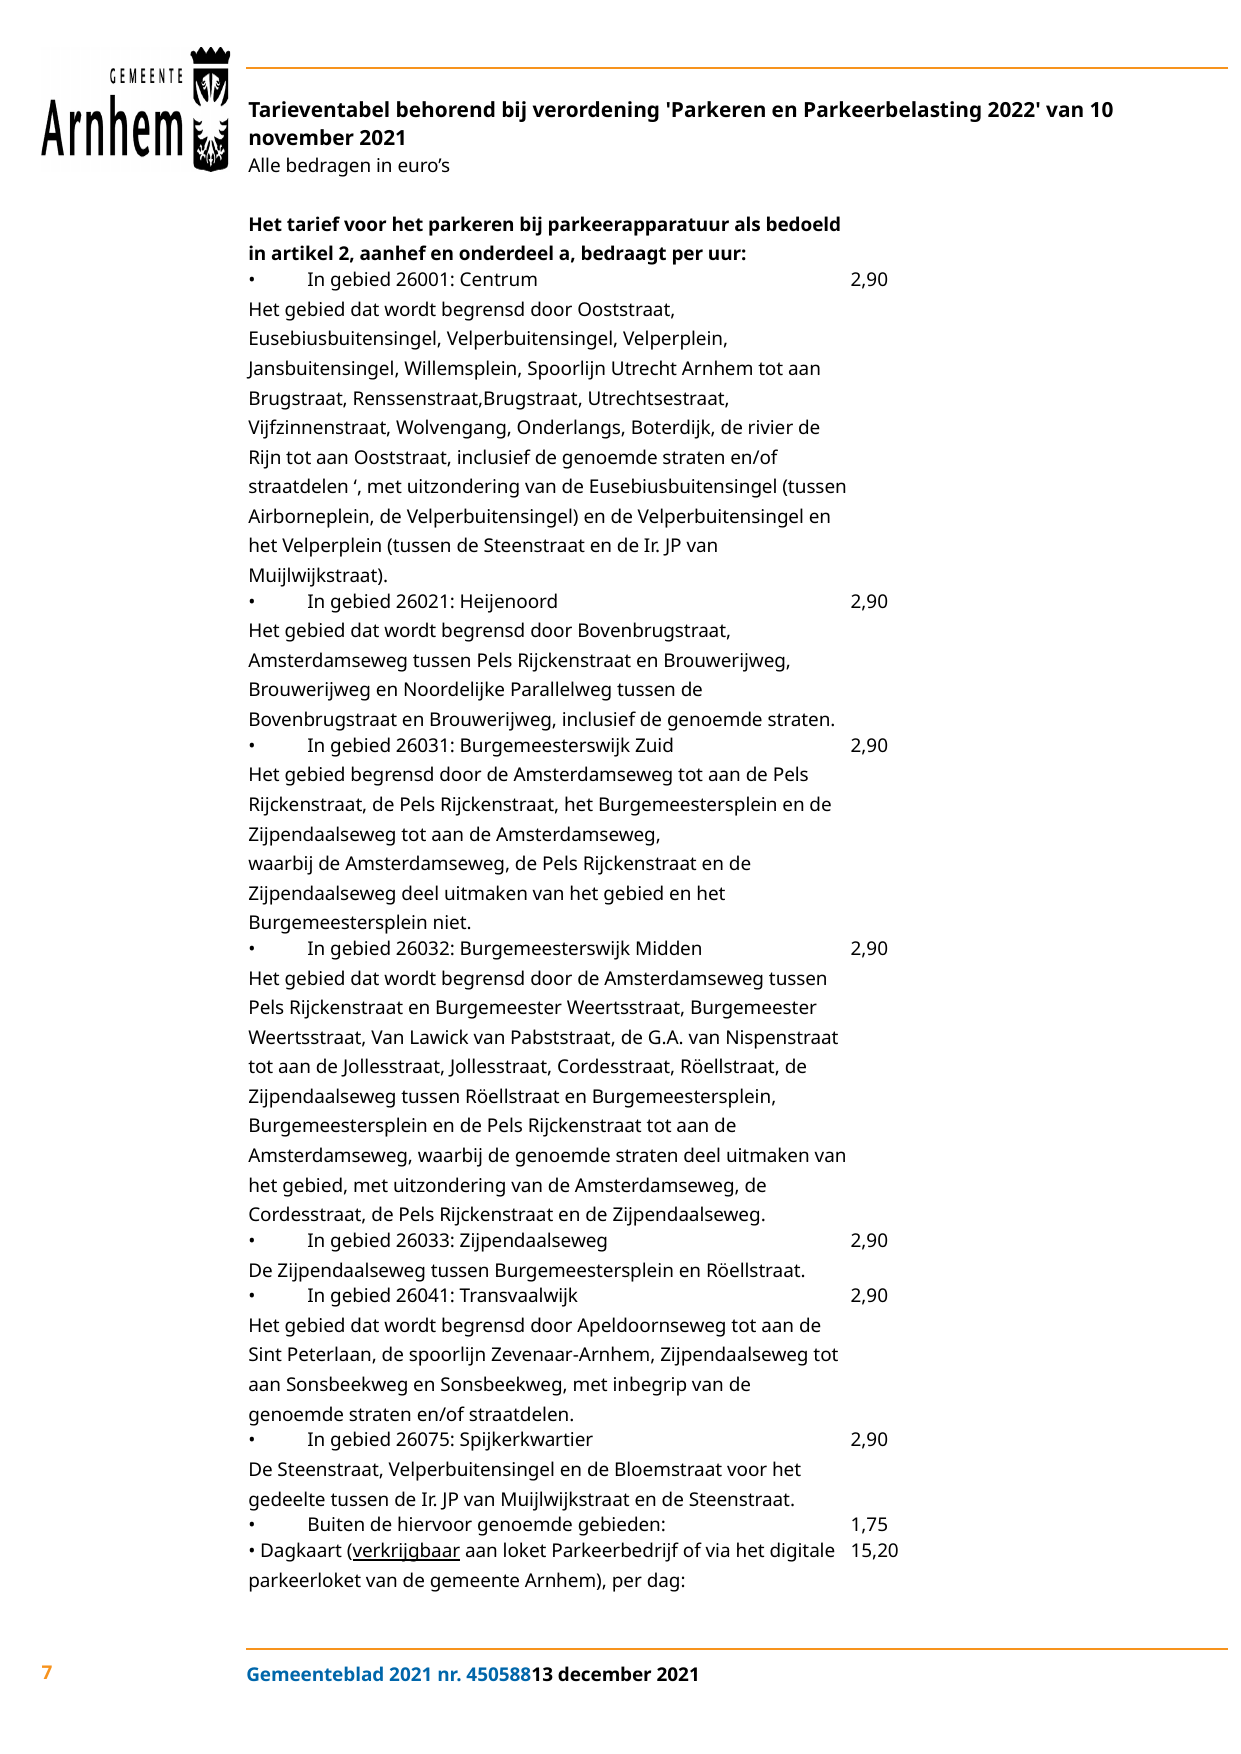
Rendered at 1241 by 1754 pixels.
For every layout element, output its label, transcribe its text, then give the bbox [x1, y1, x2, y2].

table_cell 2,90 [850, 732, 1152, 935]
table_cell In gebied 26041: Transvaalwijk Het gebied dat wordt begrensd door Apeldoornseweg tot aan de Sint Peterlaan, de spoorlijn Zevenaar-Arnhem, Zijpendaalseweg tot aan Sonsbeekweg en Sonsbeekweg, met inbegrip van de genoemde straten en/of straatdelen. [248, 1283, 850, 1427]
table_cell In gebied 26033: Zijpendaalseweg De Zijpendaalseweg tussen Burgemeestersplein en Röellstraat. [248, 1227, 850, 1282]
table_cell • Dagkaart (verkrijgbaar aan loket Parkeerbedrijf of via het digitale parkeerloket van de gemeente Arnhem), per dag: [248, 1537, 850, 1592]
table_cell 2,90 [850, 1227, 1152, 1282]
table_cell Buiten de hiervoor genoemde gebieden: [248, 1511, 850, 1537]
table_header Het tarief voor het parkeren bij parkeerapparatuur als bedoeld in artikel 2, aanhef en onderdeel a, bedraagt per uur: [248, 211, 850, 266]
text Alle bedragen in euro’s [248, 152, 1152, 177]
table_cell 15,20 [850, 1537, 1152, 1592]
table_cell In gebied 26075: Spijkerkwartier De Steenstraat, Velperbuitensingel en de Bloemstraat voor het gedeelte tussen de Ir. JP van Muijlwijkstraat en de Steenstraat. [248, 1427, 850, 1511]
text Tarieventabel behorend bij verordening 'Parkeren en Parkeerbelasting 2022' van 10 november 2021 [248, 95, 1152, 152]
table_cell In gebied 26021: Heijenoord Het gebied dat wordt begrensd door Bovenbrugstraat, Amsterdamseweg tussen Pels Rijckenstraat en Brouwerijweg, Brouwerijweg en Noordelijke Parallelweg tussen de Bovenbrugstraat en Brouwerijweg, inclusief de genoemde straten. [248, 588, 850, 732]
picture [41, 47, 231, 172]
table_cell 2,90 [850, 588, 1152, 732]
table_cell In gebied 26031: Burgemeesterswijk Zuid Het gebied begrensd door de Amsterdamseweg tot aan de Pels Rijckenstraat, de Pels Rijckenstraat, het Burgemeestersplein en de Zijpendaalseweg tot aan de Amsterdamseweg, waarbij de Amsterdamseweg, de Pels Rijckenstraat en de Zijpendaalseweg deel uitmaken van het gebied en het Burgemeestersplein niet. [248, 732, 850, 935]
table_cell 2,90 [850, 1283, 1152, 1427]
table_cell 2,90 [850, 935, 1152, 1227]
table_cell 1,75 [850, 1511, 1152, 1537]
table_cell In gebied 26001: Centrum Het gebied dat wordt begrensd door Ooststraat, Eusebiusbuitensingel, Velperbuitensingel, Velperplein, Jansbuitensingel, Willemsplein, Spoorlijn Utrecht Arnhem tot aan Brugstraat, Renssenstraat,Brugstraat, Utrechtsestraat, Vijfzinnenstraat, Wolvengang, Onderlangs, Boterdijk, de rivier de Rijn tot aan Ooststraat, inclusief de genoemde straten en/of straatdelen ‘, met uitzondering van de Eusebiusbuitensingel (tussen Airborneplein, de Velperbuitensingel) en de Velperbuitensingel en het Velperplein (tussen de Steenstraat en de Ir. JP van Muijlwijkstraat). [248, 266, 850, 588]
table_cell 2,90 [850, 266, 1152, 588]
table_header [850, 211, 1152, 266]
table_cell In gebied 26032: Burgemeesterswijk Midden Het gebied dat wordt begrensd door de Amsterdamseweg tussen Pels Rijckenstraat en Burgemeester Weertsstraat, Burgemeester Weertsstraat, Van Lawick van Pabststraat, de G.A. van Nispenstraat tot aan de Jollesstraat, Jollesstraat, Cordesstraat, Röellstraat, de Zijpendaalseweg tussen Röellstraat en Burgemeestersplein, Burgemeestersplein en de Pels Rijckenstraat tot aan de Amsterdamseweg, waarbij de genoemde straten deel uitmaken van het gebied, met uitzondering van de Amsterdamseweg, de Cordesstraat, de Pels Rijckenstraat en de Zijpendaalseweg. [248, 935, 850, 1227]
table_cell 2,90 [850, 1427, 1152, 1511]
